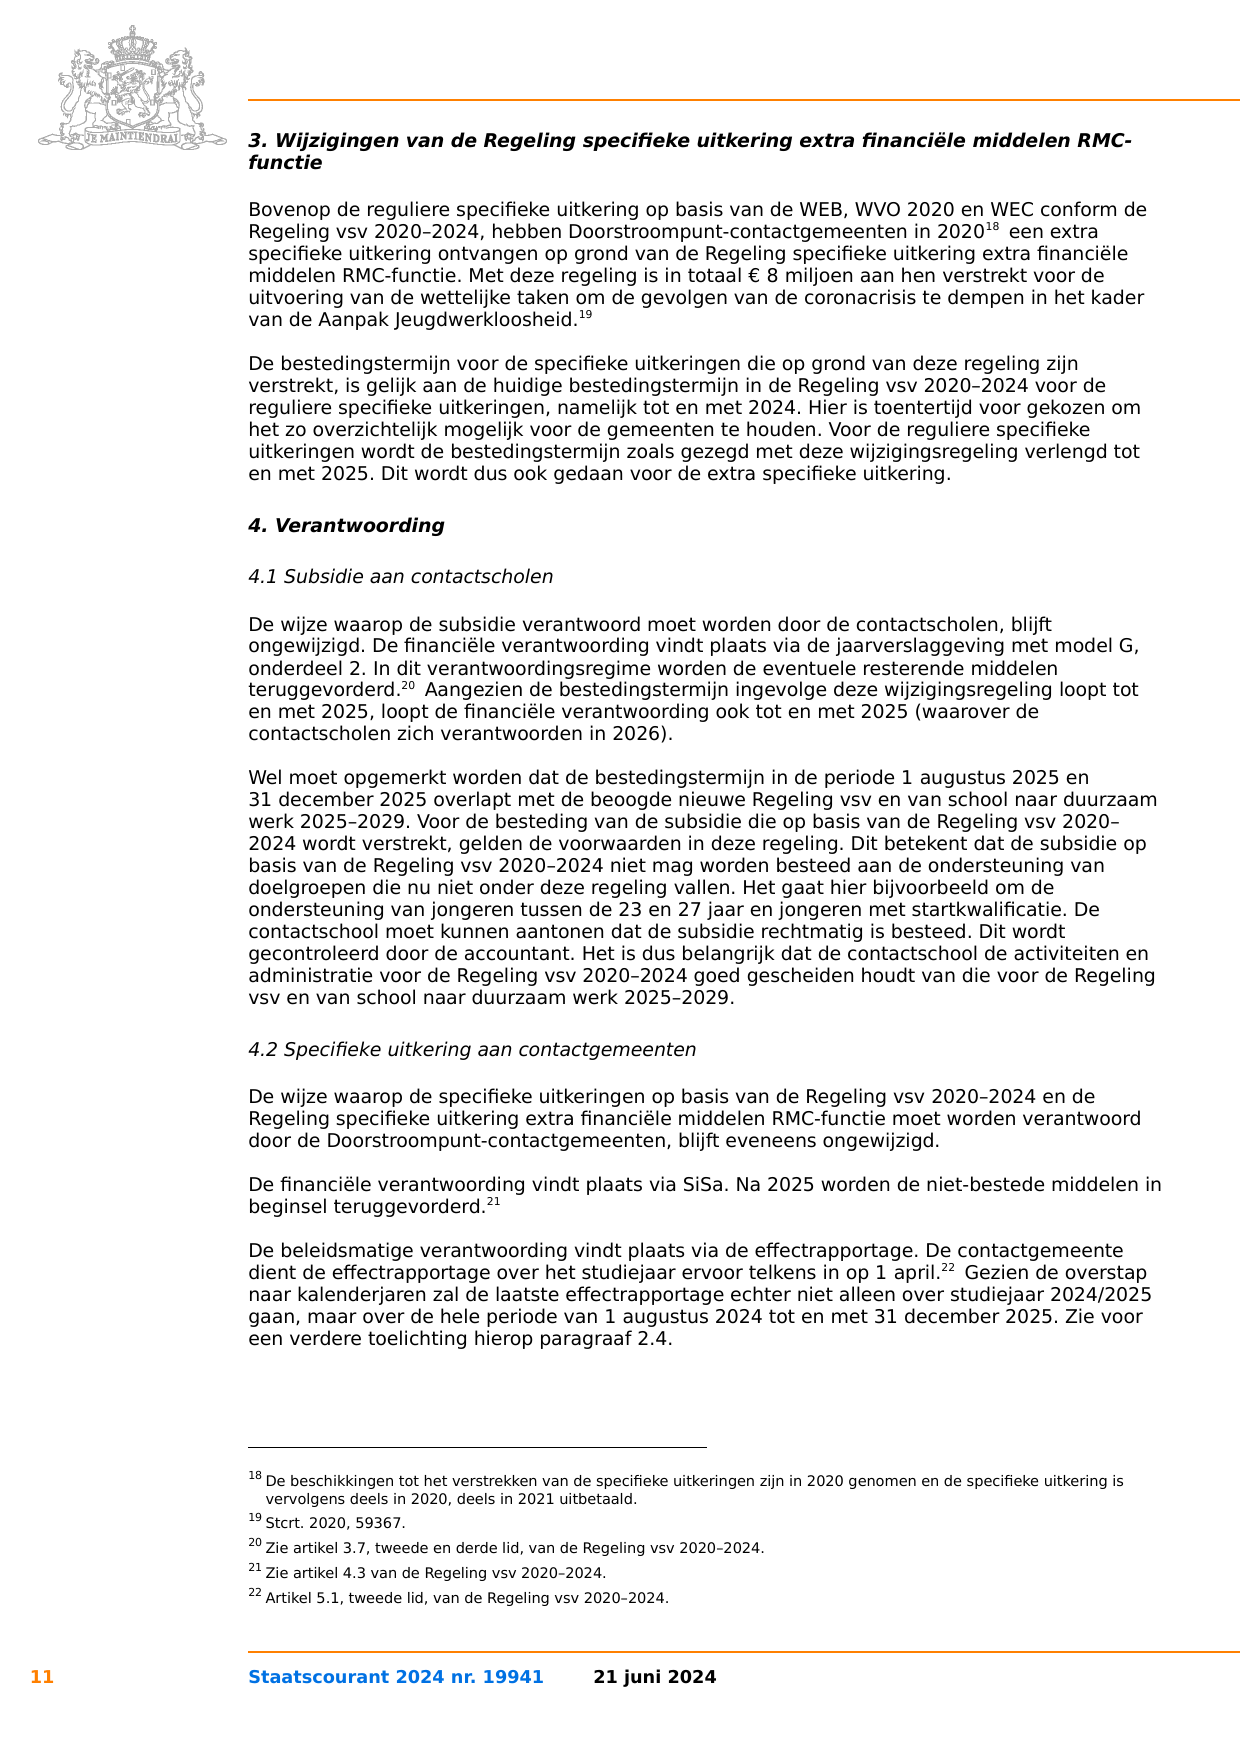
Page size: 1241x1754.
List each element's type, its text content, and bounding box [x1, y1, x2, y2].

subtitle 4. Verantwoording [248, 514, 1163, 536]
subtitle 4.2 Specifieke uitkering aan contactgemeenten [248, 1039, 1163, 1061]
text De wijze waarop de subsidie verantwoord moet worden door de contactscholen, blijft ongewijzigd. De financiële verantwoording vindt plaats via de jaarverslaggeving met model G, onderdeel 2. In dit verantwoordingsregime worden de eventuele resterende middelen teruggevorderd. Aangezien de bestedingstermijn ingevolge deze wijzigingsregeling loopt tot en met 2025, loopt de financiële verantwoording ook tot en met 2025 (waarover de contactscholen zich verantwoorden in 2026). [248, 613, 1163, 745]
subtitle 4.1 Subsidie aan contactscholen [248, 566, 1163, 588]
text Bovenop de reguliere specifieke uitkering op basis van de WEB, WVO 2020 en WEC conform de Regeling vsv 2020–2024, hebben Doorstroompunt-contactgemeenten in 2020 een extra specifieke uitkering ontvangen op grond van de Regeling specifieke uitkering extra financiële middelen RMC-functie. Met deze regeling is in totaal € 8 miljoen aan hen verstrekt voor de uitvoering van de wettelijke taken om de gevolgen van de coronacrisis te dempen in het kader van de Aanpak Jeugdwerkloosheid. [248, 199, 1163, 331]
text Stcrt. 2020, 59367. [248, 1511, 1163, 1533]
text Artikel 5.1, tweede lid, van de Regeling vsv 2020–2024. [248, 1586, 1163, 1608]
text Zie artikel 4.3 van de Regeling vsv 2020–2024. [248, 1561, 1163, 1583]
text De beschikkingen tot het verstrekken van de specifieke uitkeringen zijn in 2020 genomen en de specifieke uitkering is vervolgens deels in 2020, deels in 2021 uitbetaald. [248, 1469, 1163, 1508]
picture [38, 25, 227, 150]
text De beleidsmatige verantwoording vindt plaats via de effectrapportage. De contactgemeente dient de effectrapportage over het studiejaar ervoor telkens in op 1 april. Gezien de overstap naar kalenderjaren zal de laatste effectrapportage echter niet alleen over studiejaar 2024/2025 gaan, maar over de hele periode van 1 augustus 2024 tot en met 31 december 2025. Zie voor een verdere toelichting hierop paragraaf 2.4. [248, 1239, 1163, 1349]
text De bestedingstermijn voor de specifieke uitkeringen die op grond van deze regeling zijn verstrekt, is gelijk aan de huidige bestedingstermijn in de Regeling vsv 2020–2024 voor de reguliere specifieke uitkeringen, namelijk tot en met 2024. Hier is toentertijd voor gekozen om het zo overzichtelijk mogelijk voor de gemeenten te houden. Voor de reguliere specifieke uitkeringen wordt de bestedingstermijn zoals gezegd met deze wijzigingsregeling verlengd tot en met 2025. Dit wordt dus ook gedaan voor de extra specifieke uitkering. [248, 353, 1163, 484]
text De financiële verantwoording vindt plaats via SiSa. Na 2025 worden de niet-bestede middelen in beginsel teruggevorderd. [248, 1174, 1163, 1218]
text Zie artikel 3.7, tweede en derde lid, van de Regeling vsv 2020–2024. [248, 1536, 1163, 1558]
text De wijze waarop de specifieke uitkeringen op basis van de Regeling vsv 2020–2024 en de Regeling specifieke uitkering extra financiële middelen RMC-functie moet worden verantwoord door de Doorstroompunt-contactgemeenten, blijft eveneens ongewijzigd. [248, 1086, 1163, 1152]
text Wel moet opgemerkt worden dat de bestedingstermijn in de periode 1 augustus 2025 en 31 december 2025 overlapt met de beoogde nieuwe Regeling vsv en van school naar duurzaam werk 2025–2029. Voor de besteding van de subsidie die op basis van de Regeling vsv 2020–2024 wordt verstrekt, gelden de voorwaarden in deze regeling. Dit betekent dat de subsidie op basis van de Regeling vsv 2020–2024 niet mag worden besteed aan de ondersteuning van doelgroepen die nu niet onder deze regeling vallen. Het gaat hier bijvoorbeeld om de ondersteuning van jongeren tussen de 23 en 27 jaar en jongeren met startkwalificatie. De contactschool moet kunnen aantonen dat de subsidie rechtmatig is besteed. Dit wordt gecontroleerd door de accountant. Het is dus belangrijk dat de contactschool de activiteiten en administratie voor de Regeling vsv 2020–2024 goed gescheiden houdt van die voor de Regeling vsv en van school naar duurzaam werk 2025–2029. [248, 767, 1163, 1009]
subtitle 3. Wijzigingen van de Regeling specifieke uitkering extra financiële middelen RMC-functie [248, 130, 1163, 174]
